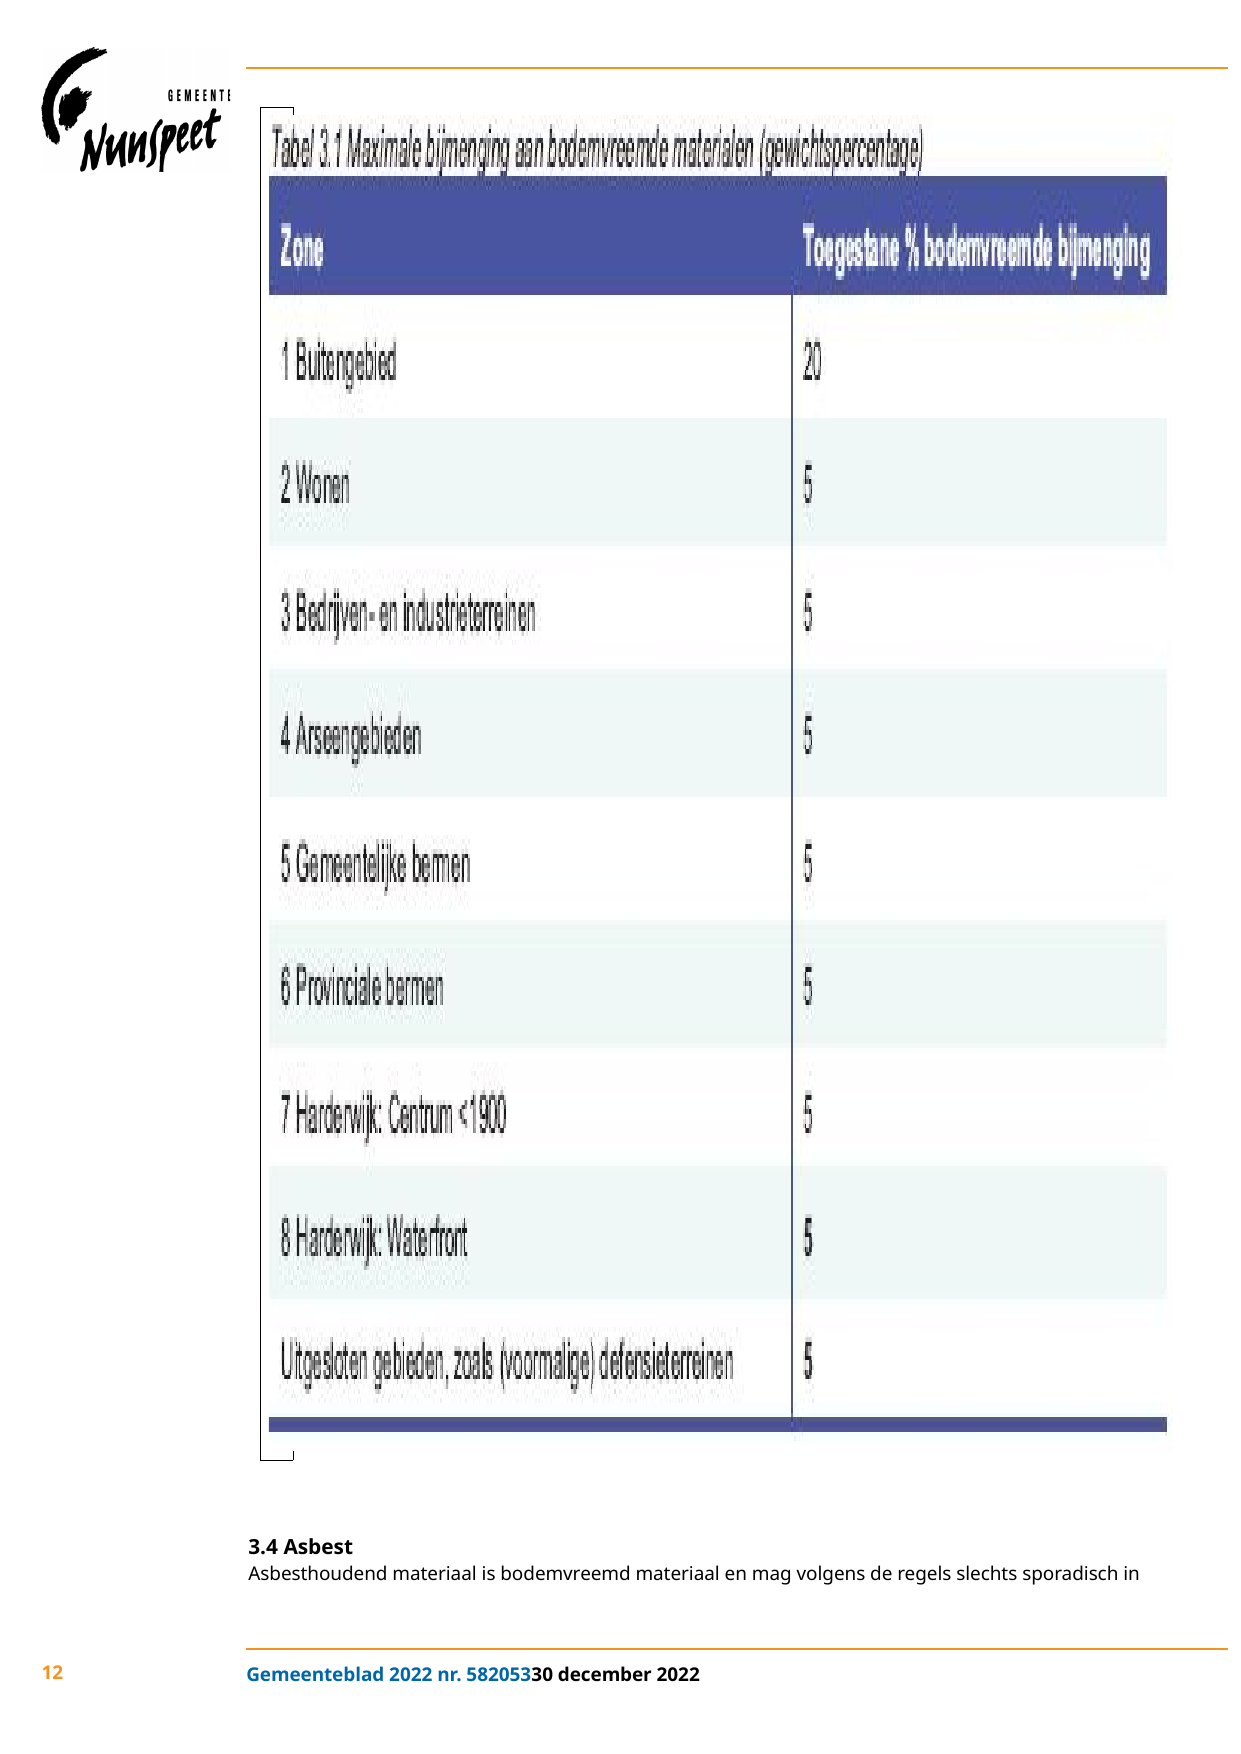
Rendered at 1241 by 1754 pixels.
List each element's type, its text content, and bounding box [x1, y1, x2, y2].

text 3.4 Asbest [248, 1532, 1152, 1560]
text Asbesthoudend materiaal is bodemvreemd materiaal en mag volgens de regels slechts sporadisch in [248, 1560, 1152, 1586]
picture [41, 47, 231, 172]
picture [268, 115, 1173, 1451]
